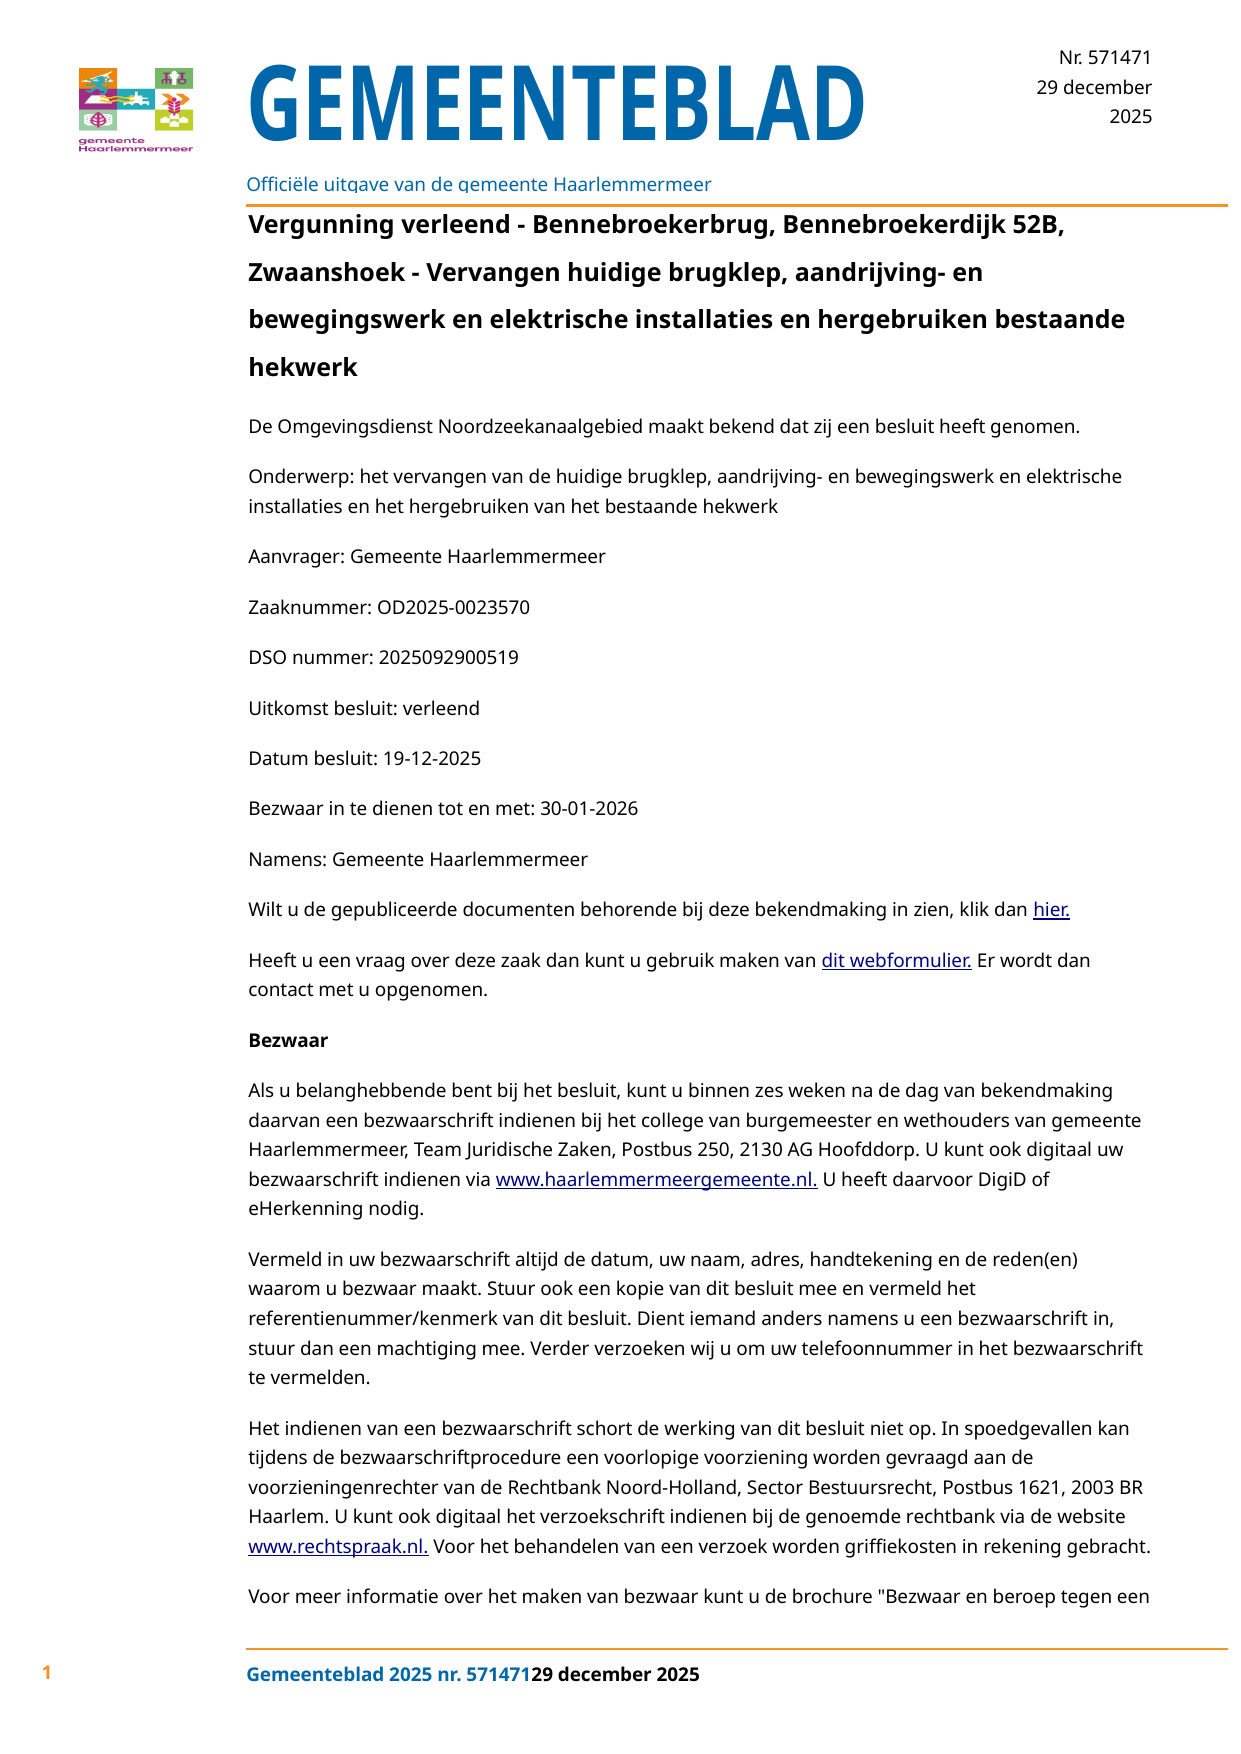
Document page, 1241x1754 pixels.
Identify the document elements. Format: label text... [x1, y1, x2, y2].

text Uitkomst besluit: verleend [248, 695, 1152, 721]
text Bezwaar in te dienen tot en met: 30-01-2026 [248, 796, 1152, 821]
text Onderwerp: het vervangen van de huidige brugklep, aandrijving- en bewegingswerk en elektrische installaties en het hergebruiken van het bestaande hekwerk [248, 463, 1152, 519]
text Bezwaar [248, 1027, 1152, 1053]
text Zaaknummer: OD2025-0023570 [248, 594, 1152, 620]
text Vergunning verleend - Bennebroekerbrug, Bennebroekerdijk 52B, Zwaanshoek - Vervangen huidige brugklep, aandrijving- en bewegingswerk en elektrische installaties en hergebruiken bestaande hekwerk [248, 207, 1152, 384]
picture [41, 47, 231, 172]
text Heeft u een vraag over deze zaak dan kunt u gebruik maken van dit webformulier. Er wordt dan contact met u opgenomen. [248, 947, 1152, 1002]
text Namens: Gemeente Haarlemmermeer [248, 846, 1152, 872]
text Als u belanghebbende bent bij het besluit, kunt u binnen zes weken na de dag van bekendmaking daarvan een bezwaarschrift indienen bij het college van burgemeester en wethouders van gemeente Haarlemmermeer, Team Juridische Zaken, Postbus 250, 2130 AG Hoofddorp. U kunt ook digitaal uw bezwaarschrift indienen via www.haarlemmermeergemeente.nl. U heeft daarvoor DigiD of eHerkenning nodig. [248, 1077, 1152, 1221]
text Voor meer informatie over het maken van bezwaar kunt u de brochure "Bezwaar en beroep tegen een [248, 1583, 1152, 1609]
text Aanvrager: Gemeente Haarlemmermeer [248, 543, 1152, 569]
text Het indienen van een bezwaarschrift schort de werking van dit besluit niet op. In spoedgevallen kan tijdens de bezwaarschriftprocedure een voorlopige voorziening worden gevraagd aan de voorzieningenrechter van de Rechtbank Noord-Holland, Sector Bestuursrecht, Postbus 1621, 2003 BR Haarlem. U kunt ook digitaal het verzoekschrift indienen bij de genoemde rechtbank via de website www.rechtspraak.nl. Voor het behandelen van een verzoek worden griffiekosten in rekening gebracht. [248, 1415, 1152, 1559]
text DSO nummer: 2025092900519 [248, 644, 1152, 670]
text De Omgevingsdienst Noordzeekanaalgebied maakt bekend dat zij een besluit heeft genomen. [248, 413, 1152, 439]
text Wilt u de gepubliceerde documenten behorende bij deze bekendmaking in zien, klik dan hier. [248, 896, 1152, 922]
text Datum besluit: 19-12-2025 [248, 745, 1152, 771]
text Vermeld in uw bezwaarschrift altijd de datum, uw naam, adres, handtekening en de reden(en) waarom u bezwaar maakt. Stuur ook een kopie van dit besluit mee en vermeld het referentienummer/kenmerk van dit besluit. Dient iemand anders namens u een bezwaarschrift in, stuur dan een machtiging mee. Verder verzoeken wij u om uw telefoonnummer in het bezwaarschrift te vermelden. [248, 1246, 1152, 1390]
